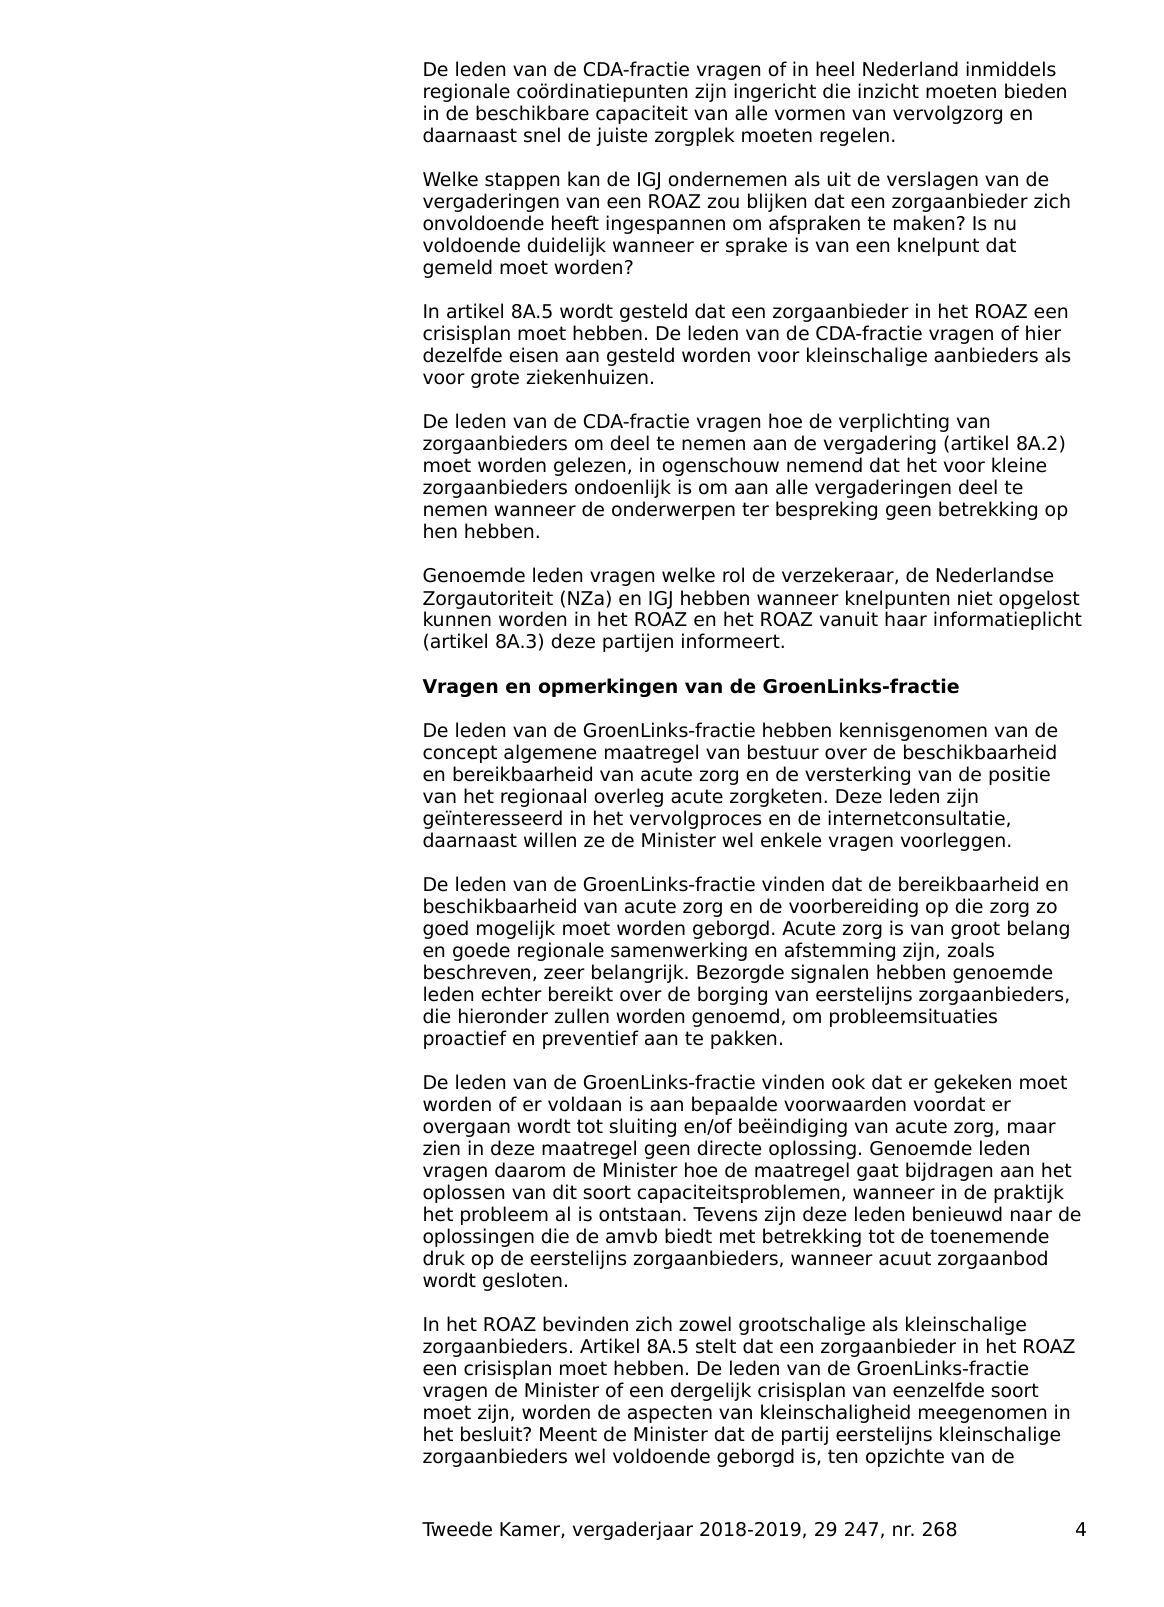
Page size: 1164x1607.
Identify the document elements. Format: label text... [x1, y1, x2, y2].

text Genoemde leden vragen welke rol de verzekeraar, de Nederlandse Zorgautoriteit (NZa) en IGJ hebben wanneer knelpunten niet opgelost kunnen worden in het ROAZ en het ROAZ vanuit haar informatieplicht (artikel 8A.3) deze partijen informeert. [422, 565, 1087, 653]
text De leden van de GroenLinks-fractie vinden dat de bereikbaarheid en beschikbaarheid van acute zorg en de voorbereiding op die zorg zo goed mogelijk moet worden geborgd. Acute zorg is van groot belang en goede regionale samenwerking en afstemming zijn, zoals beschreven, zeer belangrijk. Bezorgde signalen hebben genoemde leden echter bereikt over de borging van eerstelijns zorgaanbieders, die hieronder zullen worden genoemd, om probleemsituaties proactief en preventief aan te pakken. [422, 874, 1087, 1049]
text In het ROAZ bevinden zich zowel grootschalige als kleinschalige zorgaanbieders. Artikel 8A.5 stelt dat een zorgaanbieder in het ROAZ een crisisplan moet hebben. De leden van de GroenLinks-fractie vragen de Minister of een dergelijk crisisplan van eenzelfde soort moet zijn, worden de aspecten van kleinschaligheid meegenomen in het besluit? Meent de Minister dat de partij eerstelijns kleinschalige zorgaanbieders wel voldoende geborgd is, ten opzichte van de [422, 1314, 1087, 1468]
text In artikel 8A.5 wordt gesteld dat een zorgaanbieder in het ROAZ een crisisplan moet hebben. De leden van de CDA-fractie vragen of hier dezelfde eisen aan gesteld worden voor kleinschalige aanbieders als voor grote ziekenhuizen. [422, 301, 1087, 389]
text Welke stappen kan de IGJ ondernemen als uit de verslagen van de vergaderingen van een ROAZ zou blijken dat een zorgaanbieder zich onvoldoende heeft ingespannen om afspraken te maken? Is nu voldoende duidelijk wanneer er sprake is van een knelpunt dat gemeld moet worden? [422, 169, 1087, 279]
text De leden van de CDA-fractie vragen of in heel Nederland inmiddels regionale coördinatiepunten zijn ingericht die inzicht moeten bieden in de beschikbare capaciteit van alle vormen van vervolgzorg en daarnaast snel de juiste zorgplek moeten regelen. [422, 59, 1087, 147]
text De leden van de CDA-fractie vragen hoe de verplichting van zorgaanbieders om deel te nemen aan de vergadering (artikel 8A.2) moet worden gelezen, in ogenschouw nemend dat het voor kleine zorgaanbieders ondoenlijk is om aan alle vergaderingen deel te nemen wanneer de onderwerpen ter bespreking geen betrekking op hen hebben. [422, 411, 1087, 543]
text De leden van de GroenLinks-fractie hebben kennisgenomen van de concept algemene maatregel van bestuur over de beschikbaarheid en bereikbaarheid van acute zorg en de versterking van de positie van het regionaal overleg acute zorgketen. Deze leden zijn geïnteresseerd in het vervolgproces en de internetconsultatie, daarnaast willen ze de Minister wel enkele vragen voorleggen. [422, 720, 1087, 852]
subtitle Vragen en opmerkingen van de GroenLinks-fractie [422, 676, 1087, 697]
text De leden van de GroenLinks-fractie vinden ook dat er gekeken moet worden of er voldaan is aan bepaalde voorwaarden voordat er overgaan wordt tot sluiting en/of beëindiging van acute zorg, maar zien in deze maatregel geen directe oplossing. Genoemde leden vragen daarom de Minister hoe de maatregel gaat bijdragen aan het oplossen van dit soort capaciteitsproblemen, wanneer in de praktijk het probleem al is ontstaan. Tevens zijn deze leden benieuwd naar de oplossingen die de amvb biedt met betrekking tot de toenemende druk op de eerstelijns zorgaanbieders, wanneer acuut zorgaanbod wordt gesloten. [422, 1072, 1087, 1292]
